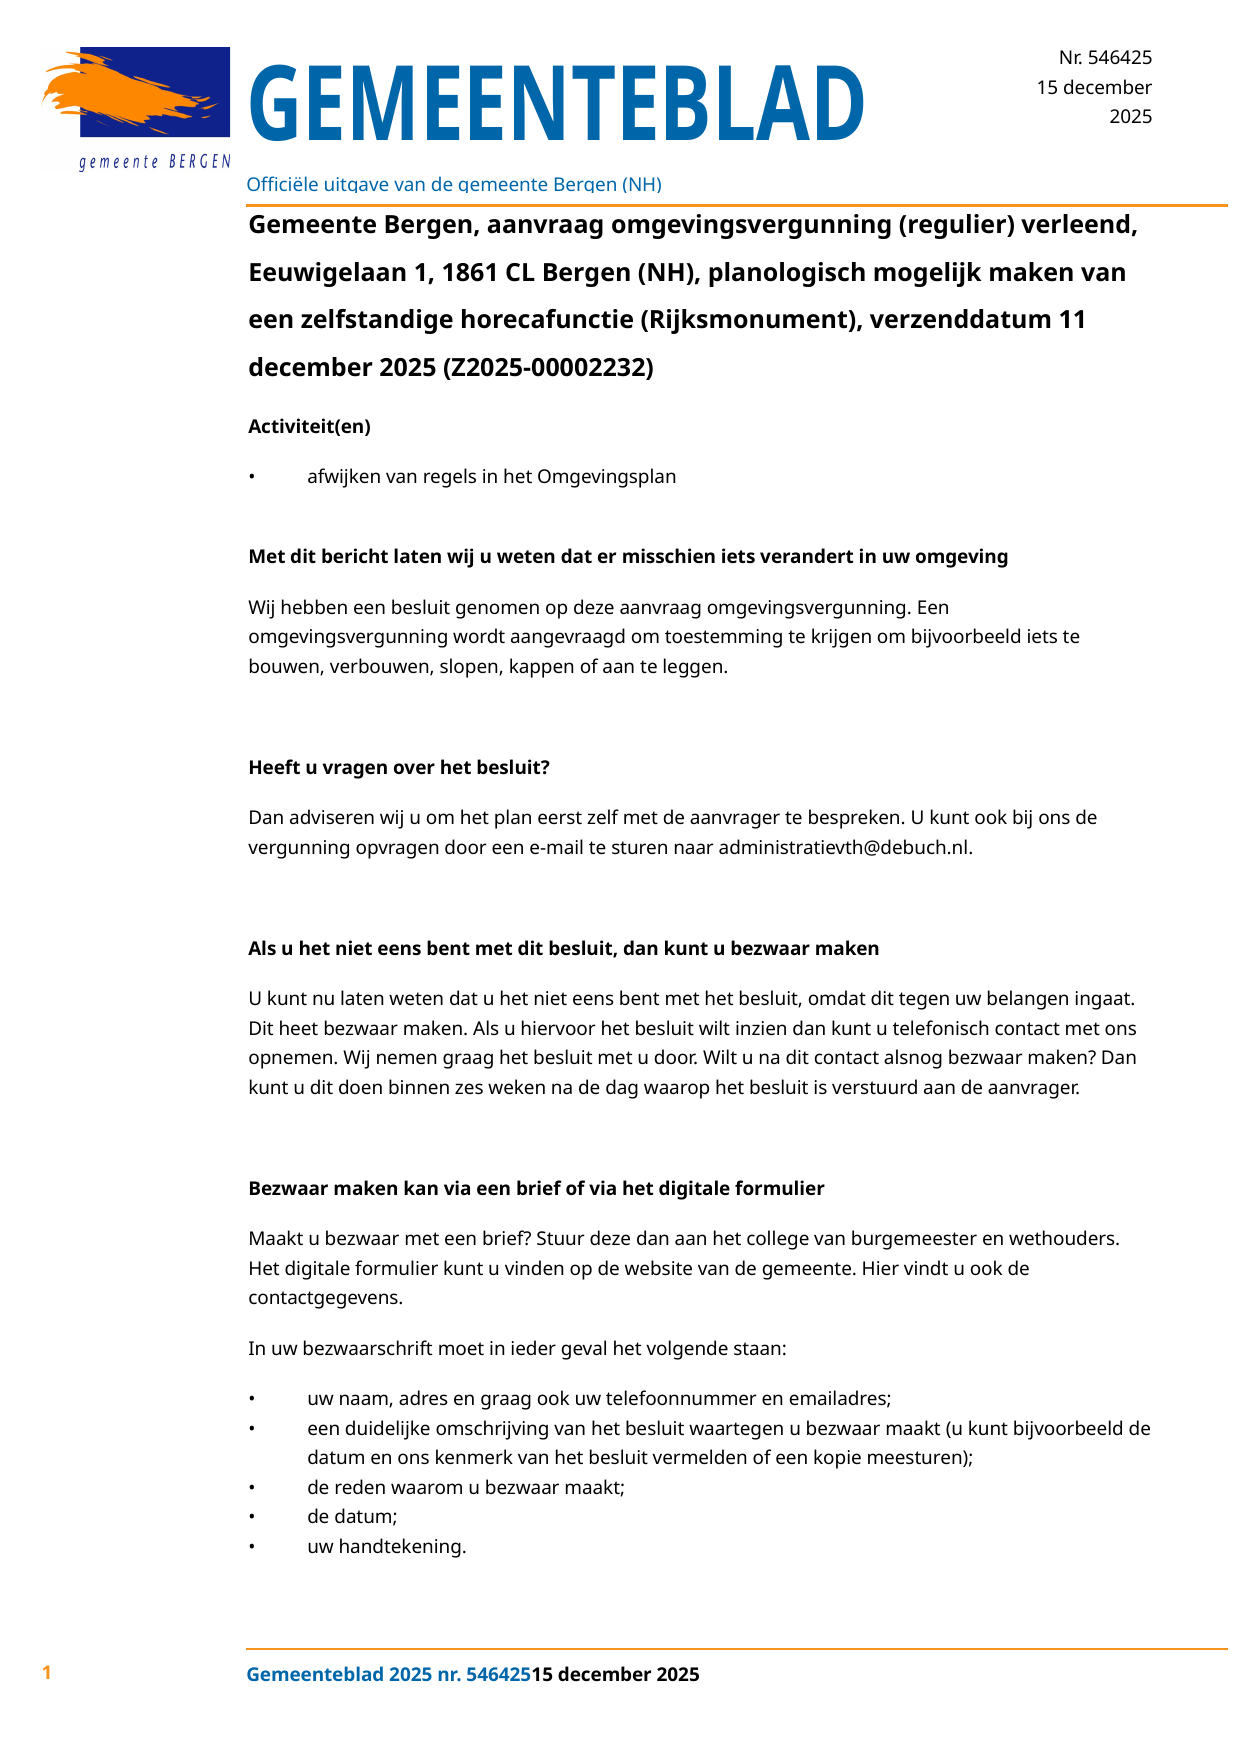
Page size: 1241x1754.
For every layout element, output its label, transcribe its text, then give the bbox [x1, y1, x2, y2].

text Met dit bericht laten wij u weten dat er misschien iets verandert in uw omgeving [248, 543, 1152, 569]
text U kunt nu laten weten dat u het niet eens bent met het besluit, omdat dit tegen uw belangen ingaat. Dit heet bezwaar maken. Als u hiervoor het besluit wilt inzien dan kunt u telefonisch contact met ons opnemen. Wij nemen graag het besluit met u door. Wilt u na dit contact alsnog bezwaar maken? Dan kunt u dit doen binnen zes weken na de dag waarop het besluit is verstuurd aan de aanvrager. [248, 985, 1152, 1100]
text Wij hebben een besluit genomen op deze aanvraag omgevingsvergunning. Een omgevingsvergunning wordt aangevraagd om toestemming te krijgen om bijvoorbeeld iets te bouwen, verbouwen, slopen, kappen of aan te leggen. [248, 594, 1152, 679]
picture [41, 47, 231, 172]
text Maakt u bezwaar met een brief? Stuur deze dan aan het college van burgemeester en wethouders. Het digitale formulier kunt u vinden op de website van de gemeente. Hier vindt u ook de contactgegevens. [248, 1225, 1152, 1310]
text Dan adviseren wij u om het plan eerst zelf met de aanvrager te bespreken. U kunt ook bij ons de vergunning opvragen door een e-mail te sturen naar administratievth@debuch.nl. [248, 804, 1152, 860]
text In uw bezwaarschrift moet in ieder geval het volgende staan: [248, 1335, 1152, 1361]
text Gemeente Bergen, aanvraag omgevingsvergunning (regulier) verleend, Eeuwigelaan 1, 1861 CL Bergen (NH), planologisch mogelijk maken van een zelfstandige horecafunctie (Rijksmonument), verzenddatum 11 december 2025 (Z2025-00002232) [248, 207, 1152, 384]
text Activiteit(en) [248, 413, 1152, 439]
list uw naam, adres en graag ook uw telefoonnummer en emailadres; [248, 1385, 1152, 1411]
list uw handtekening. [248, 1533, 1152, 1559]
list de reden waarom u bezwaar maakt; [248, 1474, 1152, 1500]
list een duidelijke omschrijving van het besluit waartegen u bezwaar maakt (u kunt bijvoorbeeld de datum en ons kenmerk van het besluit vermelden of een kopie meesturen); [248, 1415, 1152, 1470]
list afwijken van regels in het Omgevingsplan [248, 463, 1152, 489]
list de datum; [248, 1503, 1152, 1529]
text Bezwaar maken kan via een brief of via het digitale formulier [248, 1175, 1152, 1201]
text Heeft u vragen over het besluit? [248, 754, 1152, 780]
text Als u het niet eens bent met dit besluit, dan kunt u bezwaar maken [248, 935, 1152, 961]
